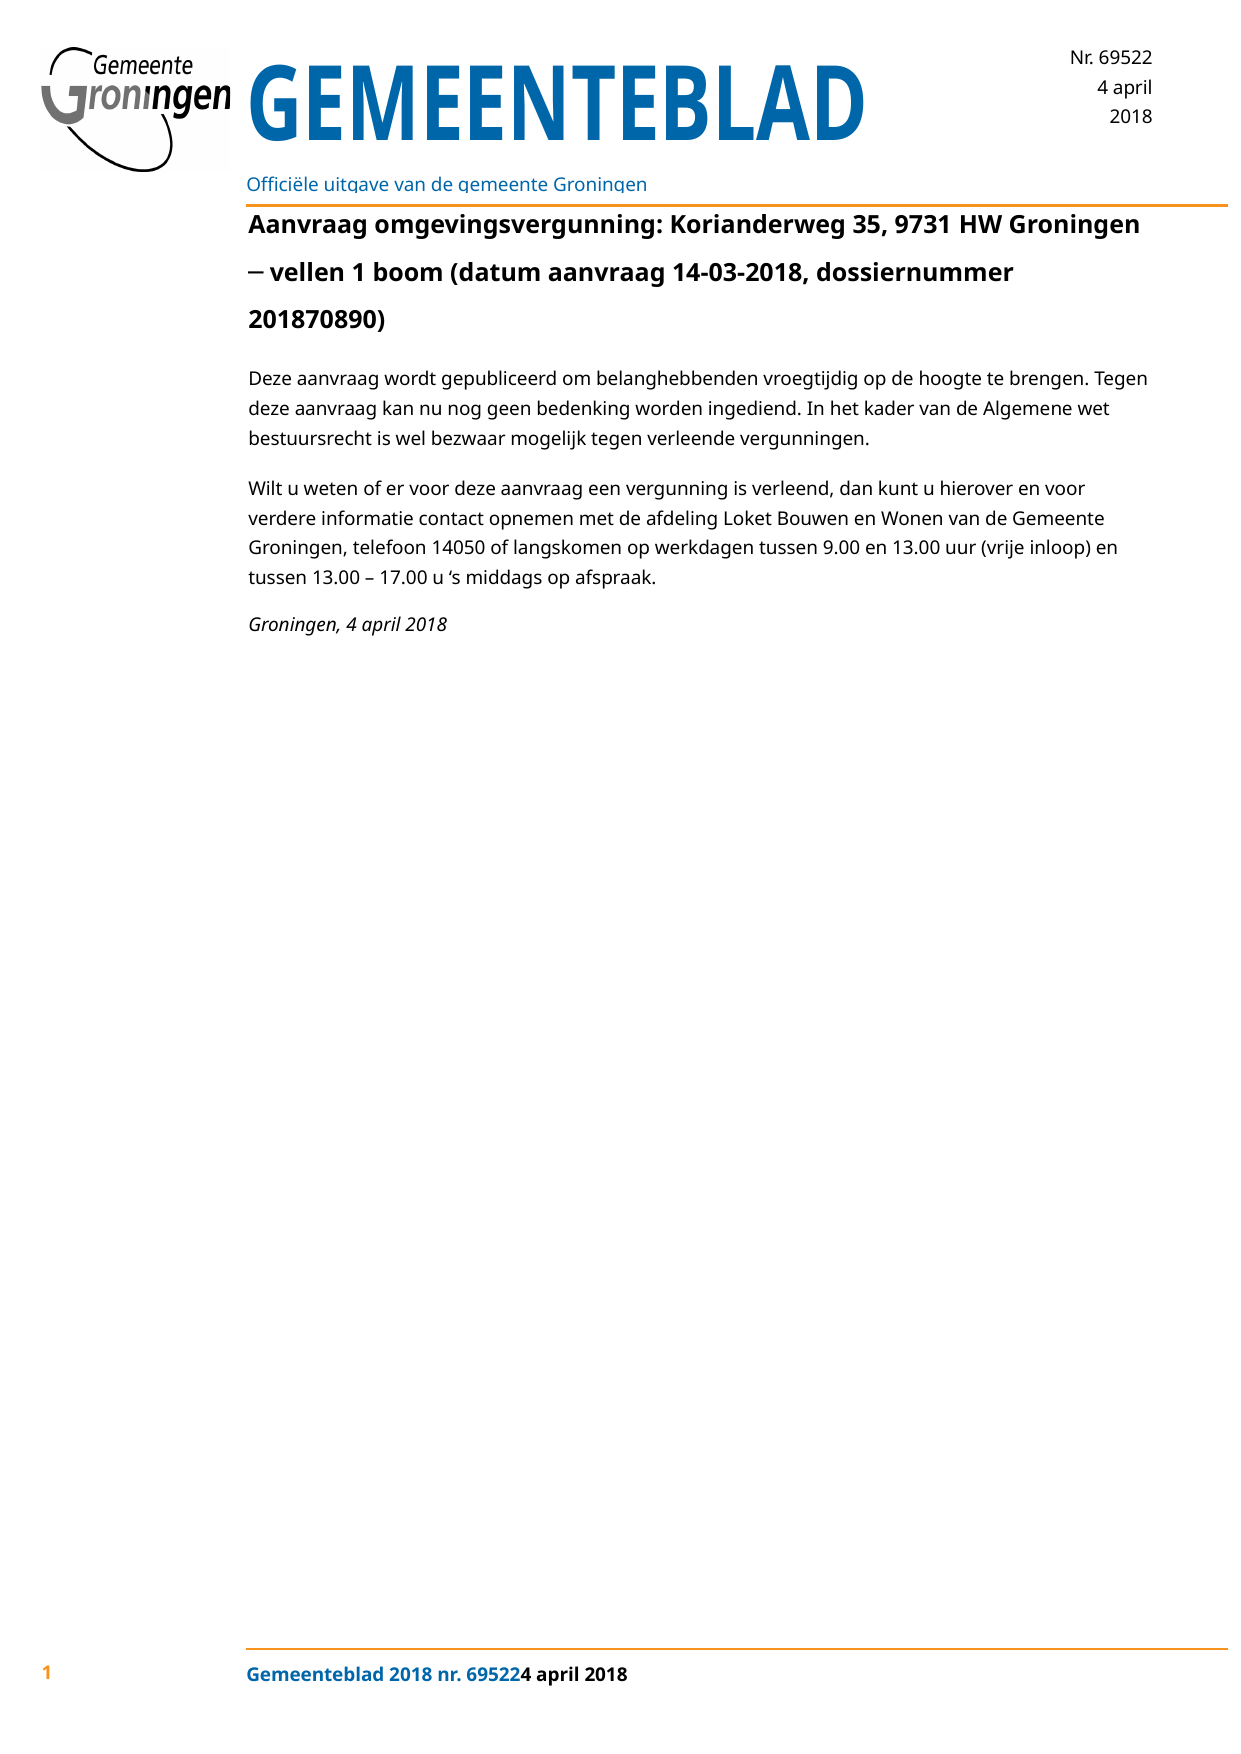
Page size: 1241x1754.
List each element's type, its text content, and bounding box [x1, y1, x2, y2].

text Groningen, 4 april 2018 [248, 612, 1152, 637]
text Aanvraag omgevingsvergunning: Korianderweg 35, 9731 HW Groningen ─ vellen 1 boom (datum aanvraag 14-03-2018, dossiernummer 201870890) [248, 207, 1152, 336]
text Deze aanvraag wordt gepubliceerd om belanghebbenden vroegtijdig op de hoogte te brengen. Tegen deze aanvraag kan nu nog geen bedenking worden ingediend. In het kader van de Algemene wet bestuursrecht is wel bezwaar mogelijk tegen verleende vergunningen. [248, 366, 1152, 450]
text Wilt u weten of er voor deze aanvraag een vergunning is verleend, dan kunt u hierover en voor verdere informatie contact opnemen met de afdeling Loket Bouwen en Wonen van de Gemeente Groningen, telefoon 14050 of langskomen op werkdagen tussen 9.00 en 13.00 uur (vrije inloop) en tussen 13.00 – 17.00 u ‘s middags op afspraak. [248, 475, 1152, 589]
picture [41, 47, 231, 172]
